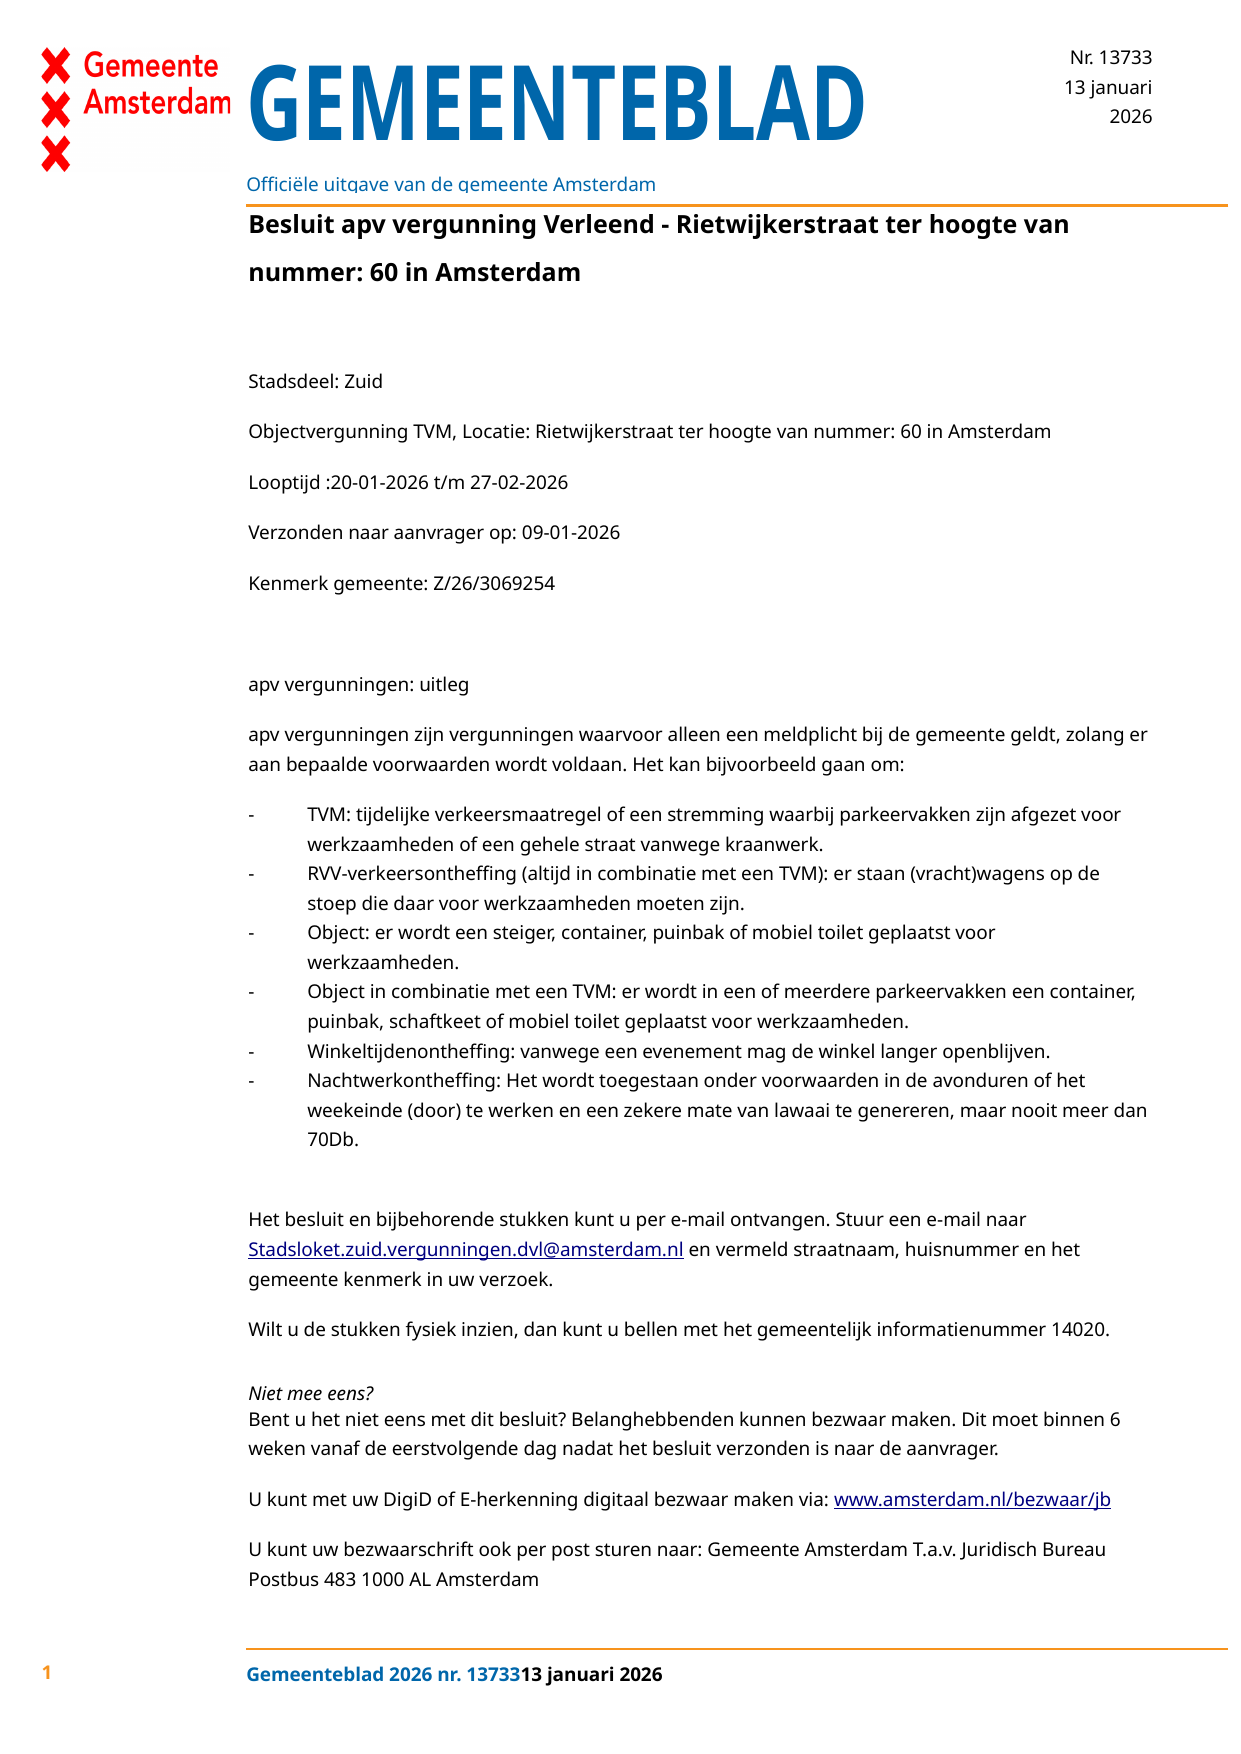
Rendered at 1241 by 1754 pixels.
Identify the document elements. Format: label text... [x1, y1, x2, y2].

list Object in combinatie met een TVM: er wordt in een of meerdere parkeervakken een container, puinbak, schaftkeet of mobiel toilet geplaatst voor werkzaamheden. [248, 979, 1152, 1034]
text U kunt met uw DigiD of E-herkenning digitaal bezwaar maken via: www.amsterdam.nl/bezwaar/jb [248, 1486, 1152, 1512]
list RVV-verkeersontheffing (altijd in combinatie met een TVM): er staan (vracht)wagens op de stoep die daar voor werkzaamheden moeten zijn. [248, 860, 1152, 916]
text Verzonden naar aanvrager op: 09-01-2026 [248, 519, 1152, 545]
list Object: er wordt een steiger, container, puinbak of mobiel toilet geplaatst voor werkzaamheden. [248, 919, 1152, 975]
text apv vergunningen: uitleg [248, 671, 1152, 697]
text Bent u het niet eens met dit besluit? Belanghebbenden kunnen bezwaar maken. Dit moet binnen 6 weken vanaf de eerstvolgende dag nadat het besluit verzonden is naar de aanvrager. [248, 1406, 1152, 1461]
list Winkeltijdenontheffing: vanwege een evenement mag de winkel langer openblijven. [248, 1038, 1152, 1064]
picture [41, 47, 231, 172]
text Objectvergunning TVM, Locatie: Rietwijkerstraat ter hoogte van nummer: 60 in Amsterdam [248, 419, 1152, 444]
text apv vergunningen zijn vergunningen waarvoor alleen een meldplicht bij de gemeente geldt, zolang er aan bepaalde voorwaarden wordt voldaan. Het kan bijvoorbeeld gaan om: [248, 721, 1152, 777]
text Besluit apv vergunning Verleend - Rietwijkerstraat ter hoogte van nummer: 60 in Amsterdam [248, 207, 1152, 288]
text Het besluit en bijbehorende stukken kunt u per e-mail ontvangen. Stuur een e-mail naar Stadsloket.zuid.vergunningen.dvl@amsterdam.nl en vermeld straatnaam, huisnummer en het gemeente kenmerk in uw verzoek. [248, 1207, 1152, 1292]
text Looptijd :20-01-2026 t/m 27-02-2026 [248, 469, 1152, 495]
text U kunt uw bezwaarschrift ook per post sturen naar: Gemeente Amsterdam T.a.v. Juridisch Bureau Postbus 483 1000 AL Amsterdam [248, 1536, 1152, 1592]
list TVM: tijdelijke verkeersmaatregel of een stremming waarbij parkeervakken zijn afgezet voor werkzaamheden of een gehele straat vanwege kraanwerk. [248, 801, 1152, 857]
text Kenmerk gemeente: Z/26/3069254 [248, 570, 1152, 596]
text Stadsdeel: Zuid [248, 368, 1152, 394]
text Wilt u de stukken fysiek inzien, dan kunt u bellen met het gemeentelijk informatienummer 14020. [248, 1316, 1152, 1342]
list Nachtwerkontheffing: Het wordt toegestaan onder voorwaarden in de avonduren of het weekeinde (door) te werken en een zekere mate van lawaai te genereren, maar nooit meer dan 70Db. [248, 1067, 1152, 1152]
text Niet mee eens? [248, 1380, 1152, 1406]
